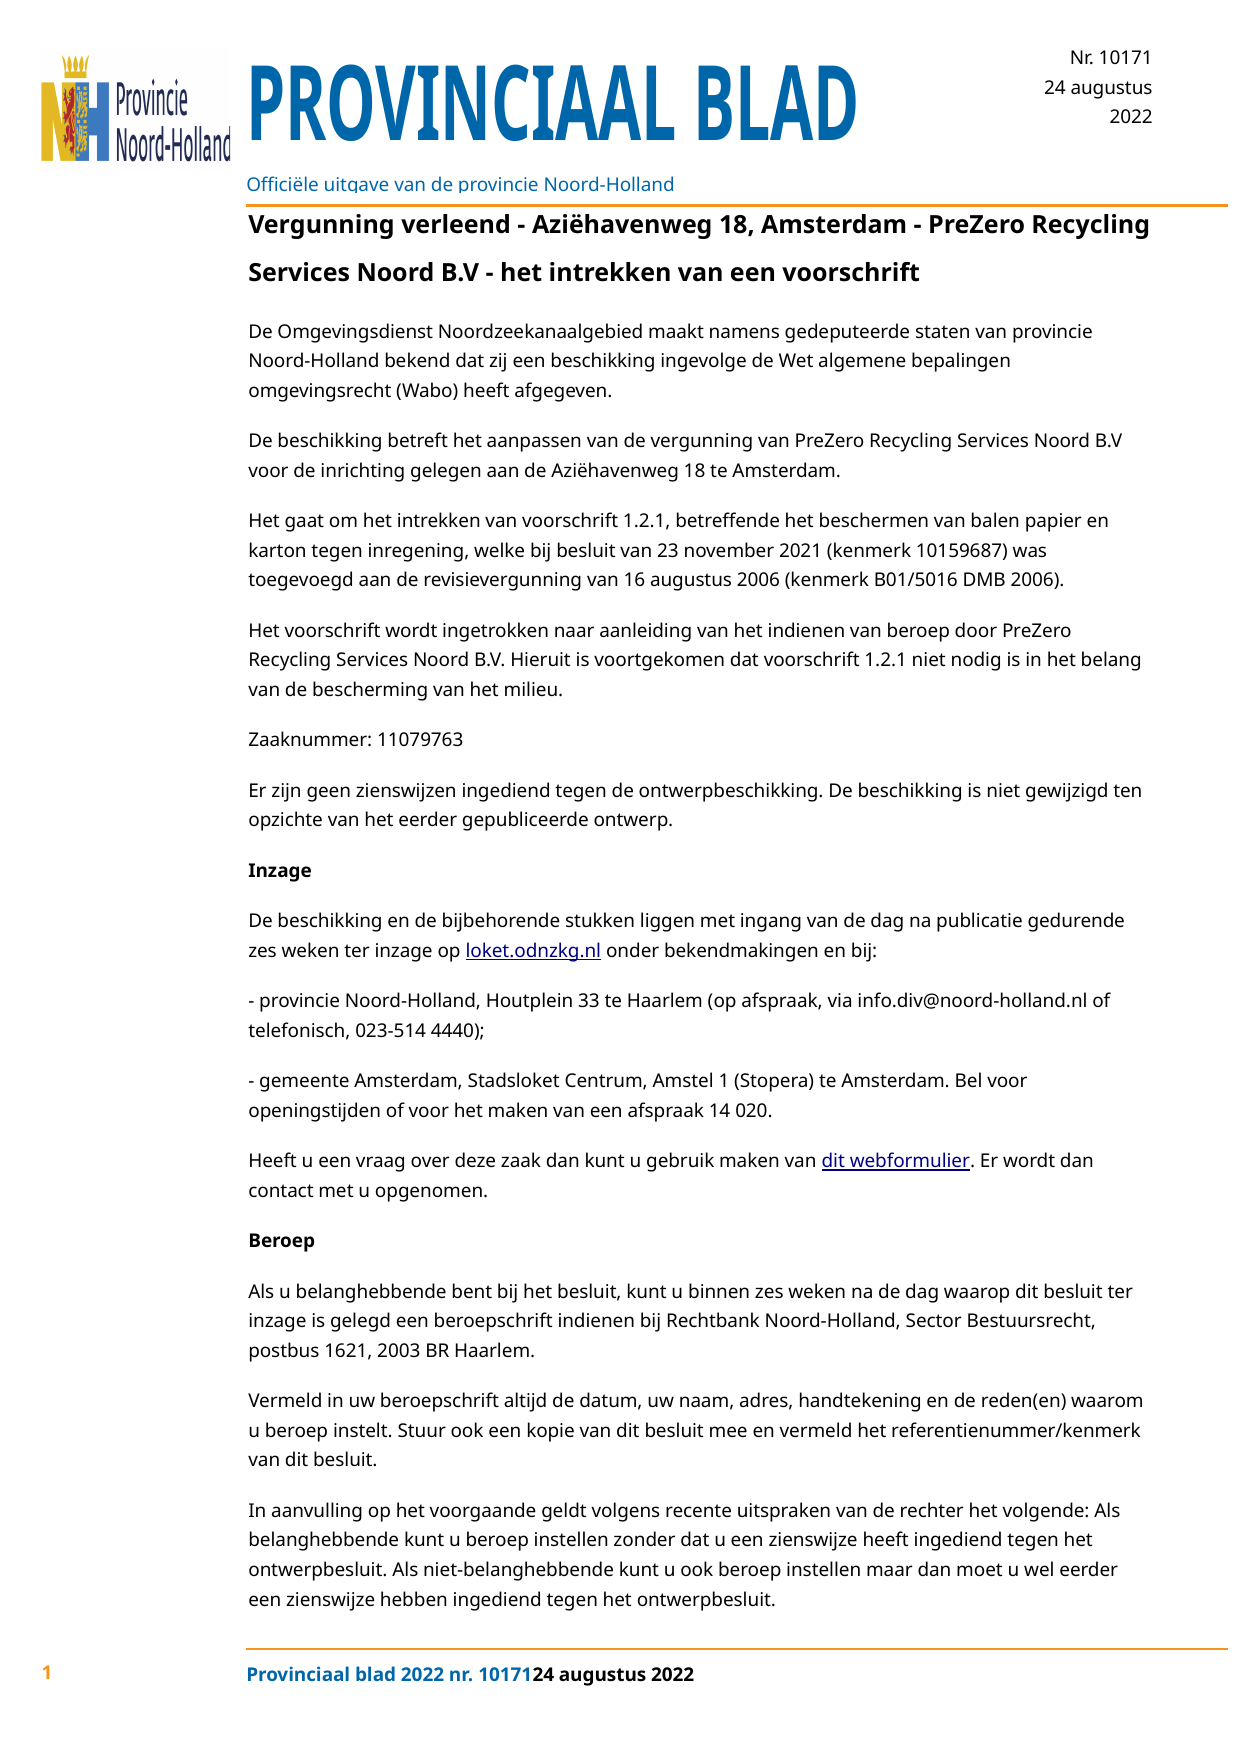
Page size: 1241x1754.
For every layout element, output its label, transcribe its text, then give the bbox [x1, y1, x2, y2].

text - gemeente Amsterdam, Stadsloket Centrum, Amstel 1 (Stopera) te Amsterdam. Bel voor openingstijden of voor het maken van een afspraak 14 020. [248, 1067, 1152, 1123]
text Het gaat om het intrekken van voorschrift 1.2.1, betreffende het beschermen van balen papier en karton tegen inregening, welke bij besluit van 23 november 2021 (kenmerk 10159687) was toegevoegd aan de revisievergunning van 16 augustus 2006 (kenmerk B01/5016 DMB 2006). [248, 507, 1152, 592]
text Het voorschrift wordt ingetrokken naar aanleiding van het indienen van beroep door PreZero Recycling Services Noord B.V. Hieruit is voortgekomen dat voorschrift 1.2.1 niet nodig is in het belang van de bescherming van het milieu. [248, 617, 1152, 702]
text - provincie Noord-Holland, Houtplein 33 te Haarlem (op afspraak, via info.div@noord-holland.nl of telefonisch, 023-514 4440); [248, 987, 1152, 1043]
text In aanvulling op het voorgaande geldt volgens recente uitspraken van de rechter het volgende: Als belanghebbende kunt u beroep instellen zonder dat u een zienswijze heeft ingediend tegen het ontwerpbesluit. Als niet-belanghebbende kunt u ook beroep instellen maar dan moet u wel eerder een zienswijze hebben ingediend tegen het ontwerpbesluit. [248, 1497, 1152, 1612]
picture [41, 47, 231, 172]
text De beschikking betreft het aanpassen van de vergunning van PreZero Recycling Services Noord B.V voor de inrichting gelegen aan de Aziëhavenweg 18 te Amsterdam. [248, 427, 1152, 483]
text Heeft u een vraag over deze zaak dan kunt u gebruik maken van dit webformulier. Er wordt dan contact met u opgenomen. [248, 1147, 1152, 1203]
text Vergunning verleend - Aziëhavenweg 18, Amsterdam - PreZero Recycling Services Noord B.V - het intrekken van een voorschrift [248, 207, 1152, 288]
text De Omgevingsdienst Noordzeekanaalgebied maakt namens gedeputeerde staten van provincie Noord-Holland bekend dat zij een beschikking ingevolge de Wet algemene bepalingen omgevingsrecht (Wabo) heeft afgegeven. [248, 318, 1152, 403]
text Beroep [248, 1227, 1152, 1253]
text Er zijn geen zienswijzen ingediend tegen de ontwerpbeschikking. De beschikking is niet gewijzigd ten opzichte van het eerder gepubliceerde ontwerp. [248, 777, 1152, 832]
text Inzage [248, 857, 1152, 883]
text De beschikking en de bijbehorende stukken liggen met ingang van de dag na publicatie gedurende zes weken ter inzage op loket.odnzkg.nl onder bekendmakingen en bij: [248, 907, 1152, 963]
text Vermeld in uw beroepschrift altijd de datum, uw naam, adres, handtekening en de reden(en) waarom u beroep instelt. Stuur ook een kopie van dit besluit mee en vermeld het referentienummer/kenmerk van dit besluit. [248, 1387, 1152, 1472]
text Als u belanghebbende bent bij het besluit, kunt u binnen zes weken na de dag waarop dit besluit ter inzage is gelegd een beroepschrift indienen bij Rechtbank Noord-Holland, Sector Bestuursrecht, postbus 1621, 2003 BR Haarlem. [248, 1278, 1152, 1363]
text Zaaknummer: 11079763 [248, 727, 1152, 752]
